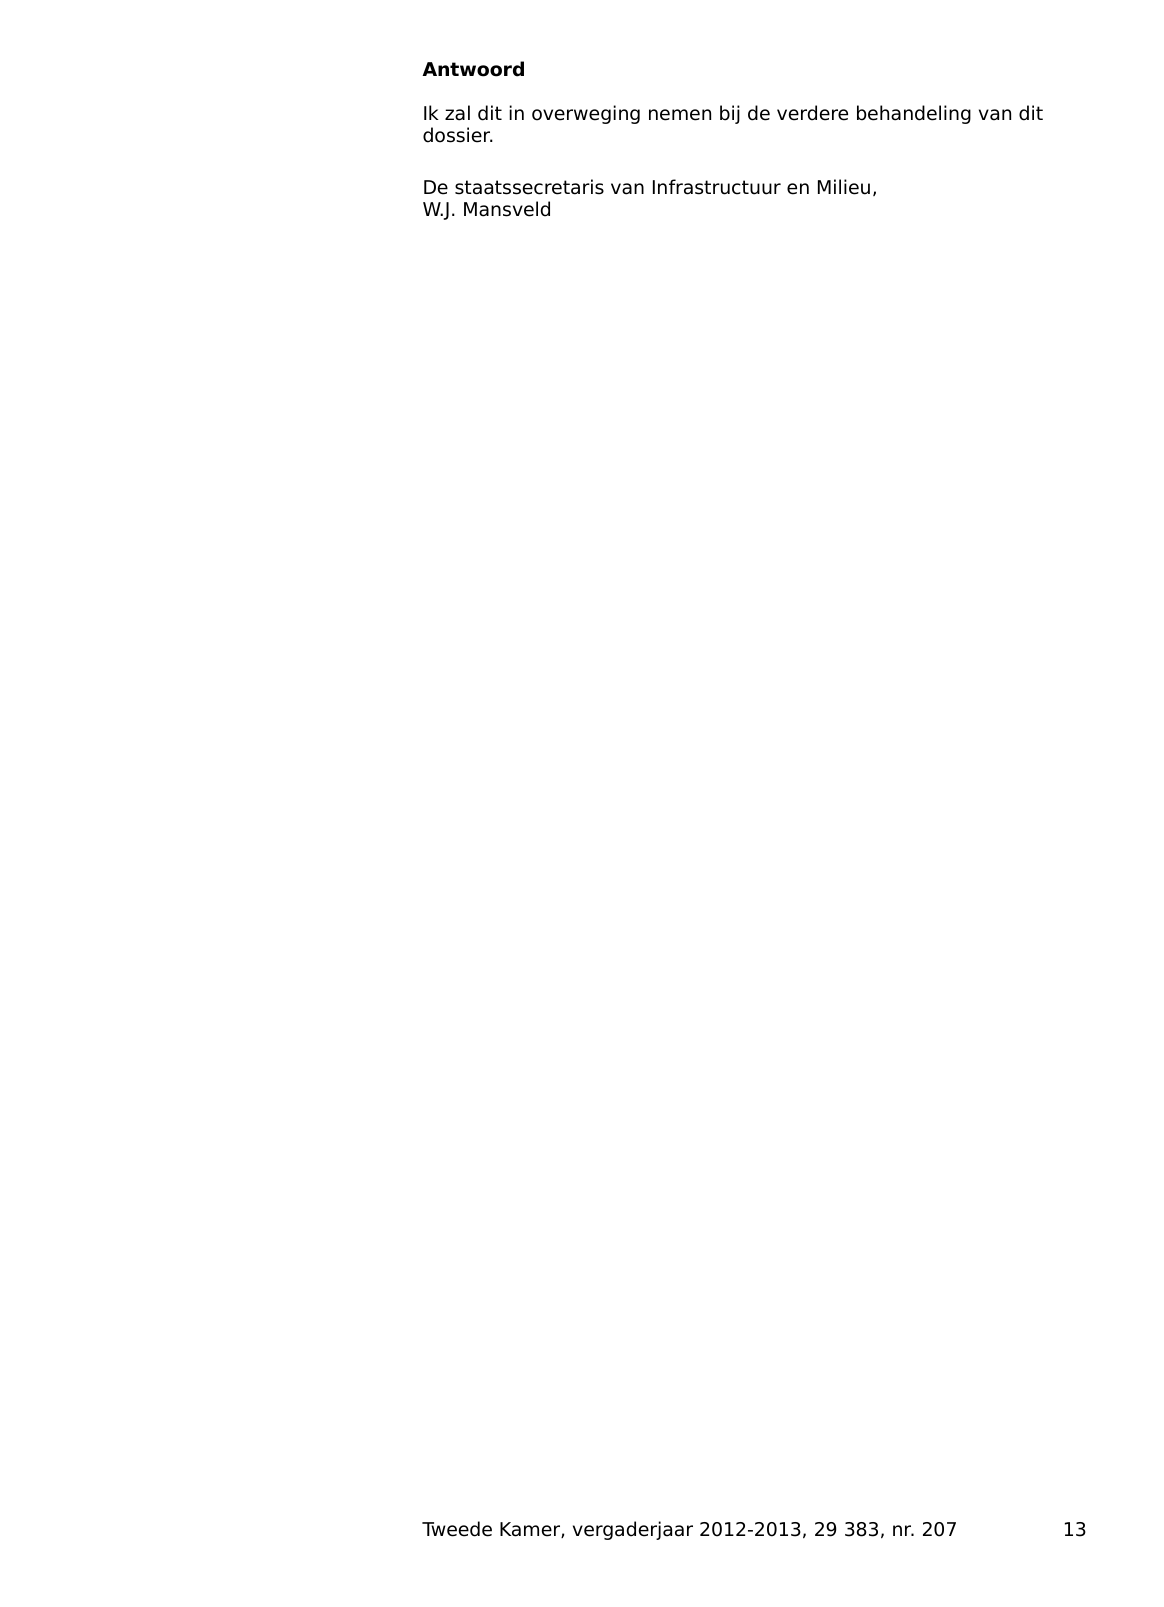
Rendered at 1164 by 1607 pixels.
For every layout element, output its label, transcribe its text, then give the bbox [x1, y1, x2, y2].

text Ik zal dit in overweging nemen bij de verdere behandeling van dit dossier. [422, 103, 1087, 147]
text De staatssecretaris van Infrastructuur en Milieu, W.J. Mansveld [422, 177, 1087, 221]
subtitle Antwoord [422, 59, 1087, 81]
